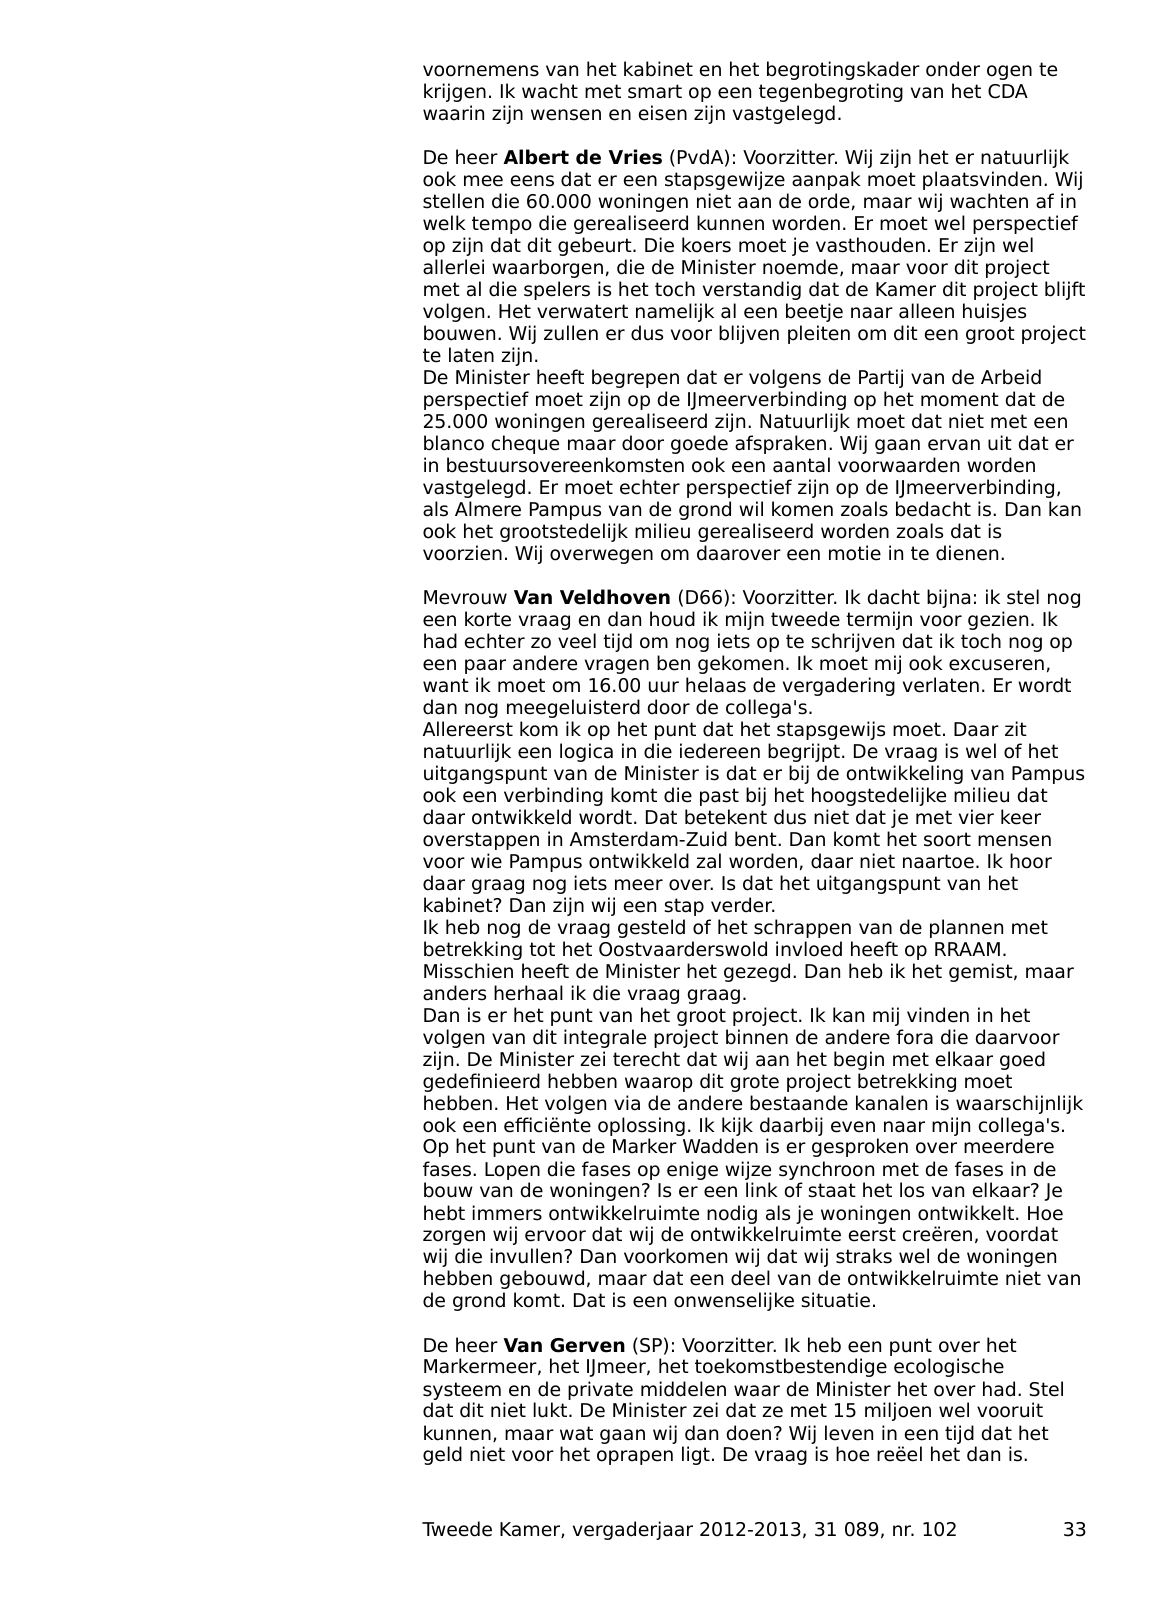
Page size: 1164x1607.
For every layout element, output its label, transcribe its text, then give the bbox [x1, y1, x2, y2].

text De heer Van Gerven (SP): Voorzitter. Ik heb een punt over het Markermeer, het IJmeer, het toekomstbestendige ecologische systeem en de private middelen waar de Minister het over had. Stel dat dit niet lukt. De Minister zei dat ze met 15 miljoen wel vooruit kunnen, maar wat gaan wij dan doen? Wij leven in een tijd dat het geld niet voor het oprapen ligt. De vraag is hoe reëel het dan is. [422, 1334, 1087, 1466]
text De heer Albert de Vries (PvdA): Voorzitter. Wij zijn het er natuurlijk ook mee eens dat er een stapsgewijze aanpak moet plaatsvinden. Wij stellen die 60.000 woningen niet aan de orde, maar wij wachten af in welk tempo die gerealiseerd kunnen worden. Er moet wel perspectief op zijn dat dit gebeurt. Die koers moet je vasthouden. Er zijn wel allerlei waarborgen, die de Minister noemde, maar voor dit project met al die spelers is het toch verstandig dat de Kamer dit project blijft volgen. Het verwatert namelijk al een beetje naar alleen huisjes bouwen. Wij zullen er dus voor blijven pleiten om dit een groot project te laten zijn. [422, 147, 1087, 367]
text Ik heb nog de vraag gesteld of het schrappen van de plannen met betrekking tot het Oostvaarderswold invloed heeft op RRAAM. Misschien heeft de Minister het gezegd. Dan heb ik het gemist, maar anders herhaal ik die vraag graag. [422, 917, 1087, 1004]
text voornemens van het kabinet en het begrotingskader onder ogen te krijgen. Ik wacht met smart op een tegenbegroting van het CDA waarin zijn wensen en eisen zijn vastgelegd. [422, 59, 1087, 125]
text Dan is er het punt van het groot project. Ik kan mij vinden in het volgen van dit integrale project binnen de andere fora die daarvoor zijn. De Minister zei terecht dat wij aan het begin met elkaar goed gedefinieerd hebben waarop dit grote project betrekking moet hebben. Het volgen via de andere bestaande kanalen is waarschijnlijk ook een efficiënte oplossing. Ik kijk daarbij even naar mijn collega's. [422, 1004, 1087, 1136]
text Op het punt van de Marker Wadden is er gesproken over meerdere fases. Lopen die fases op enige wijze synchroon met de fases in de bouw van de woningen? Is er een link of staat het los van elkaar? Je hebt immers ontwikkelruimte nodig als je woningen ontwikkelt. Hoe zorgen wij ervoor dat wij de ontwikkelruimte eerst creëren, voordat wij die invullen? Dan voorkomen wij dat wij straks wel de woningen hebben gebouwd, maar dat een deel van de ontwikkelruimte niet van de grond komt. Dat is een onwenselijke situatie. [422, 1136, 1087, 1312]
text De Minister heeft begrepen dat er volgens de Partij van de Arbeid perspectief moet zijn op de IJmeerverbinding op het moment dat de 25.000 woningen gerealiseerd zijn. Natuurlijk moet dat niet met een blanco cheque maar door goede afspraken. Wij gaan ervan uit dat er in bestuursovereenkomsten ook een aantal voorwaarden worden vastgelegd. Er moet echter perspectief zijn op de IJmeerverbinding, als Almere Pampus van de grond wil komen zoals bedacht is. Dan kan ook het grootstedelijk milieu gerealiseerd worden zoals dat is voorzien. Wij overwegen om daarover een motie in te dienen. [422, 367, 1087, 565]
text Mevrouw Van Veldhoven (D66): Voorzitter. Ik dacht bijna: ik stel nog een korte vraag en dan houd ik mijn tweede termijn voor gezien. Ik had echter zo veel tijd om nog iets op te schrijven dat ik toch nog op een paar andere vragen ben gekomen. Ik moet mij ook excuseren, want ik moet om 16.00 uur helaas de vergadering verlaten. Er wordt dan nog meegeluisterd door de collega's. [422, 587, 1087, 719]
text Allereerst kom ik op het punt dat het stapsgewijs moet. Daar zit natuurlijk een logica in die iedereen begrijpt. De vraag is wel of het uitgangspunt van de Minister is dat er bij de ontwikkeling van Pampus ook een verbinding komt die past bij het hoogstedelijke milieu dat daar ontwikkeld wordt. Dat betekent dus niet dat je met vier keer overstappen in Amsterdam-Zuid bent. Dan komt het soort mensen voor wie Pampus ontwikkeld zal worden, daar niet naartoe. Ik hoor daar graag nog iets meer over. Is dat het uitgangspunt van het kabinet? Dan zijn wij een stap verder. [422, 719, 1087, 917]
